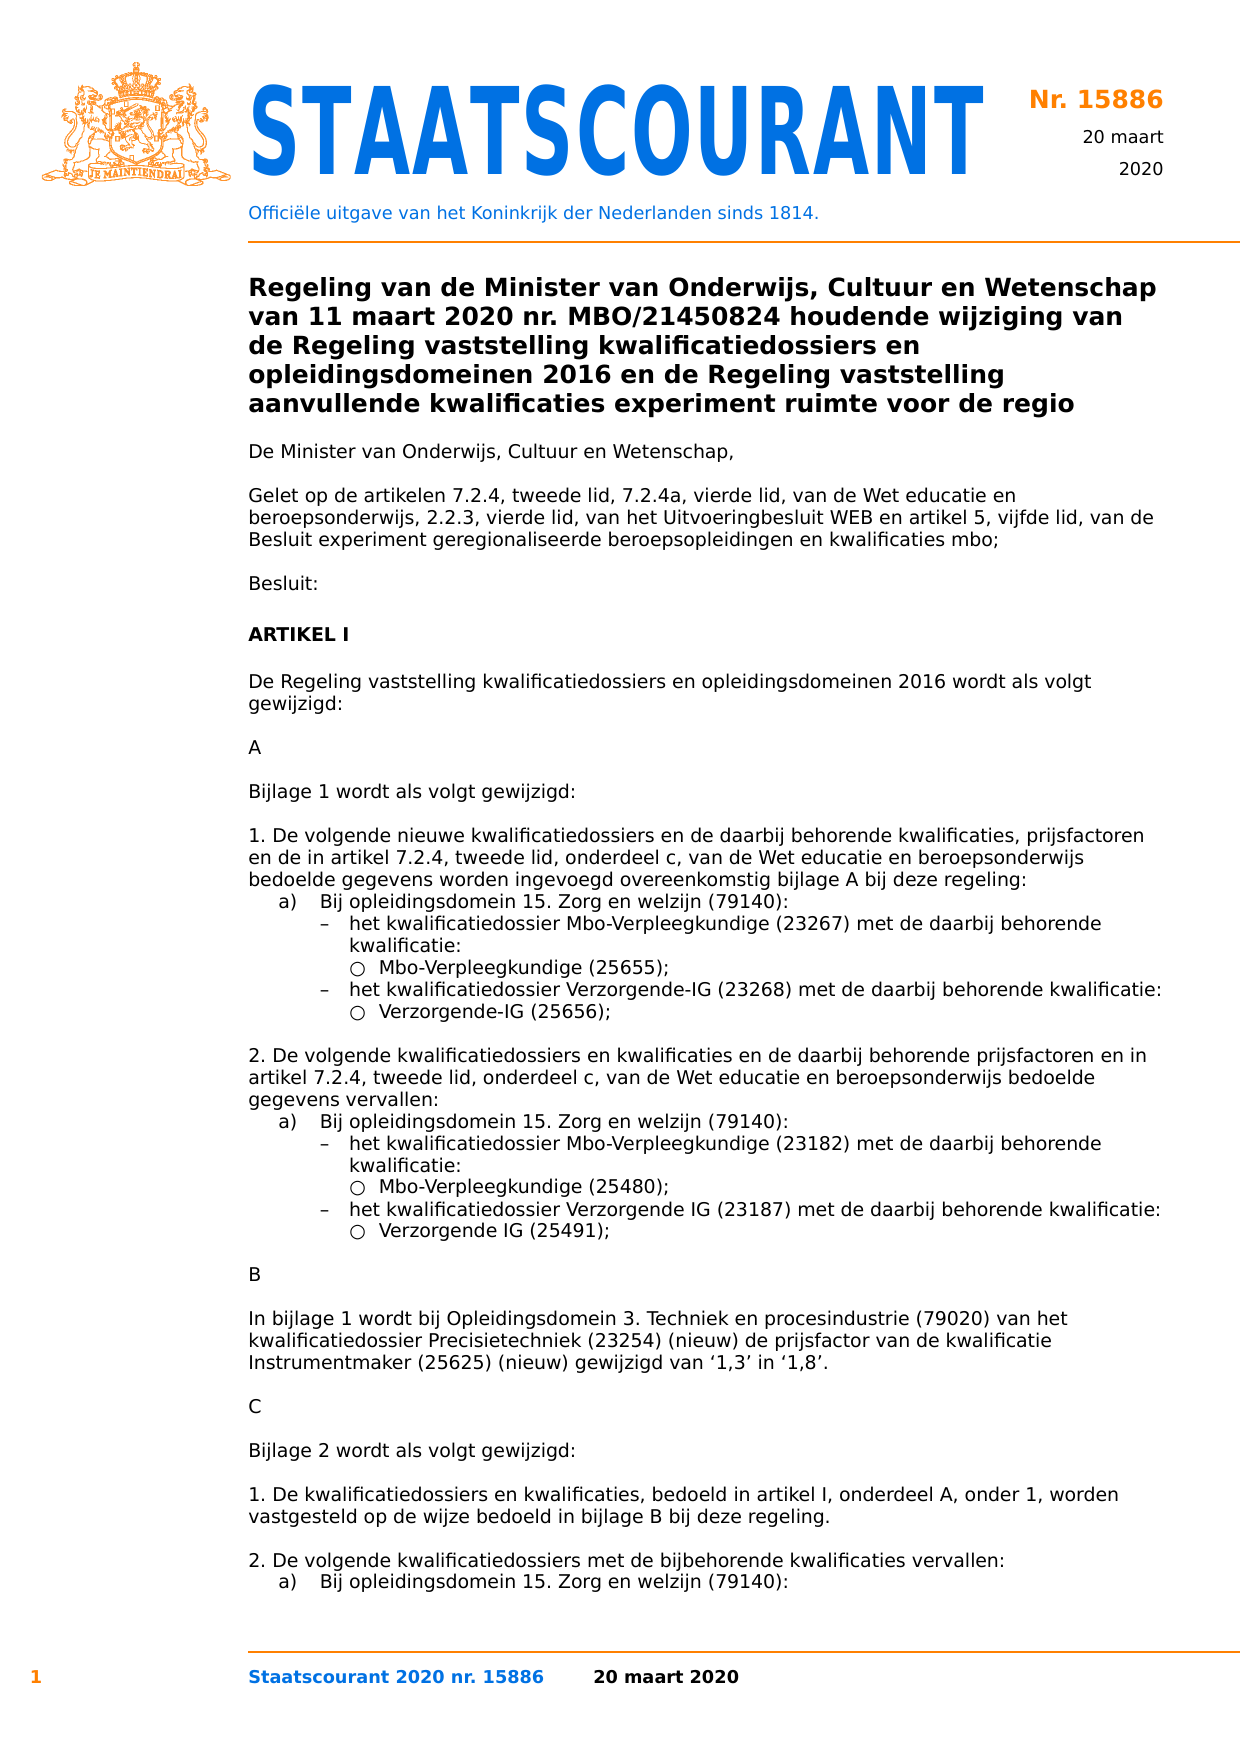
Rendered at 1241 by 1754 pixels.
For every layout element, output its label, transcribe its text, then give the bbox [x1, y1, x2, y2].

text – het kwalificatiedossier Mbo-Verpleegkundige (23182) met de daarbij behorende kwalificatie: [319, 1132, 1163, 1176]
table_header [25, 62, 248, 241]
text a) Bij opleidingsdomein 15. Zorg en welzijn (79140): [278, 1111, 1163, 1132]
table_cell 20 maart [998, 121, 1240, 153]
text B [248, 1264, 1163, 1286]
text – het kwalificatiedossier Mbo-Verpleegkundige (23267) met de daarbij behorende kwalificatie: [319, 913, 1163, 957]
text In bijlage 1 wordt bij Opleidingsdomein 3. Techniek en procesindustrie (79020) van het kwalificatiedossier Precisietechniek (23254) (nieuw) de prijsfactor van de kwalificatie Instrumentmaker (25625) (nieuw) gewijzigd van ‘1,3’ in ‘1,8’. [248, 1308, 1163, 1374]
text – het kwalificatiedossier Verzorgende-IG (23268) met de daarbij behorende kwalificatie: [319, 979, 1163, 1001]
text a) Bij opleidingsdomein 15. Zorg en welzijn (79140): [278, 1571, 1163, 1593]
text A [248, 737, 1163, 759]
table_header Nr. 15886 [998, 62, 1240, 121]
text De Regeling vaststelling kwalificatiedossiers en opleidingsdomeinen 2016 wordt als volgt gewijzigd: [248, 671, 1163, 715]
text Besluit: [248, 572, 1163, 594]
text 1. De volgende nieuwe kwalificatiedossiers en de daarbij behorende kwalificaties, prijsfactoren en de in artikel 7.2.4, tweede lid, onderdeel c, van de Wet educatie en beroepsonderwijs bedoelde gegevens worden ingevoegd overeenkomstig bijlage A bij deze regeling: [248, 825, 1163, 891]
text 2. De volgende kwalificatiedossiers en kwalificaties en de daarbij behorende prijsfactoren en in artikel 7.2.4, tweede lid, onderdeel c, van de Wet educatie en beroepsonderwijs bedoelde gegevens vervallen: [248, 1044, 1163, 1111]
text ○ Verzorgende IG (25491); [349, 1220, 1163, 1242]
text Bijlage 1 wordt als volgt gewijzigd: [248, 781, 1163, 803]
text Bijlage 2 wordt als volgt gewijzigd: [248, 1440, 1163, 1462]
text De Minister van Onderwijs, Cultuur en Wetenschap, [248, 441, 1163, 463]
text ○ Mbo-Verpleegkundige (25655); [349, 957, 1163, 979]
picture [41, 62, 231, 186]
text Gelet op de artikelen 7.2.4, tweede lid, 7.2.4a, vierde lid, van de Wet educatie en beroepsonderwijs, 2.2.3, vierde lid, van het Uitvoeringbesluit WEB en artikel 5, vijfde lid, van de Besluit experiment geregionaliseerde beroepsopleidingen en kwalificaties mbo; [248, 484, 1163, 551]
table_cell 2020 [998, 153, 1240, 203]
text C [248, 1396, 1163, 1418]
table_header STAATSCOURANT [248, 62, 998, 203]
text 1. De kwalificatiedossiers en kwalificaties, bedoeld in artikel I, onderdeel A, onder 1, worden vastgesteld op de wijze bedoeld in bijlage B bij deze regeling. [248, 1484, 1163, 1528]
text a) Bij opleidingsdomein 15. Zorg en welzijn (79140): [278, 891, 1163, 913]
text ○ Mbo-Verpleegkundige (25480); [349, 1176, 1163, 1198]
subtitle ARTIKEL I [248, 624, 1163, 646]
text – het kwalificatiedossier Verzorgende IG (23187) met de daarbij behorende kwalificatie: [319, 1198, 1163, 1220]
subtitle Regeling van de Minister van Onderwijs, Cultuur en Wetenschap van 11 maart 2020 nr. MBO/21450824 houdende wijziging van de Regeling vaststelling kwalificatiedossiers en opleidingsdomeinen 2016 en de Regeling vaststelling aanvullende kwalificaties experiment ruimte voor de regio [248, 273, 1163, 419]
table_cell Officiële uitgave van het Koninkrijk der Nederlanden sinds 1814. [248, 203, 1240, 241]
text 2. De volgende kwalificatiedossiers met de bijbehorende kwalificaties vervallen: [248, 1549, 1163, 1571]
text ○ Verzorgende-IG (25656); [349, 1001, 1163, 1023]
